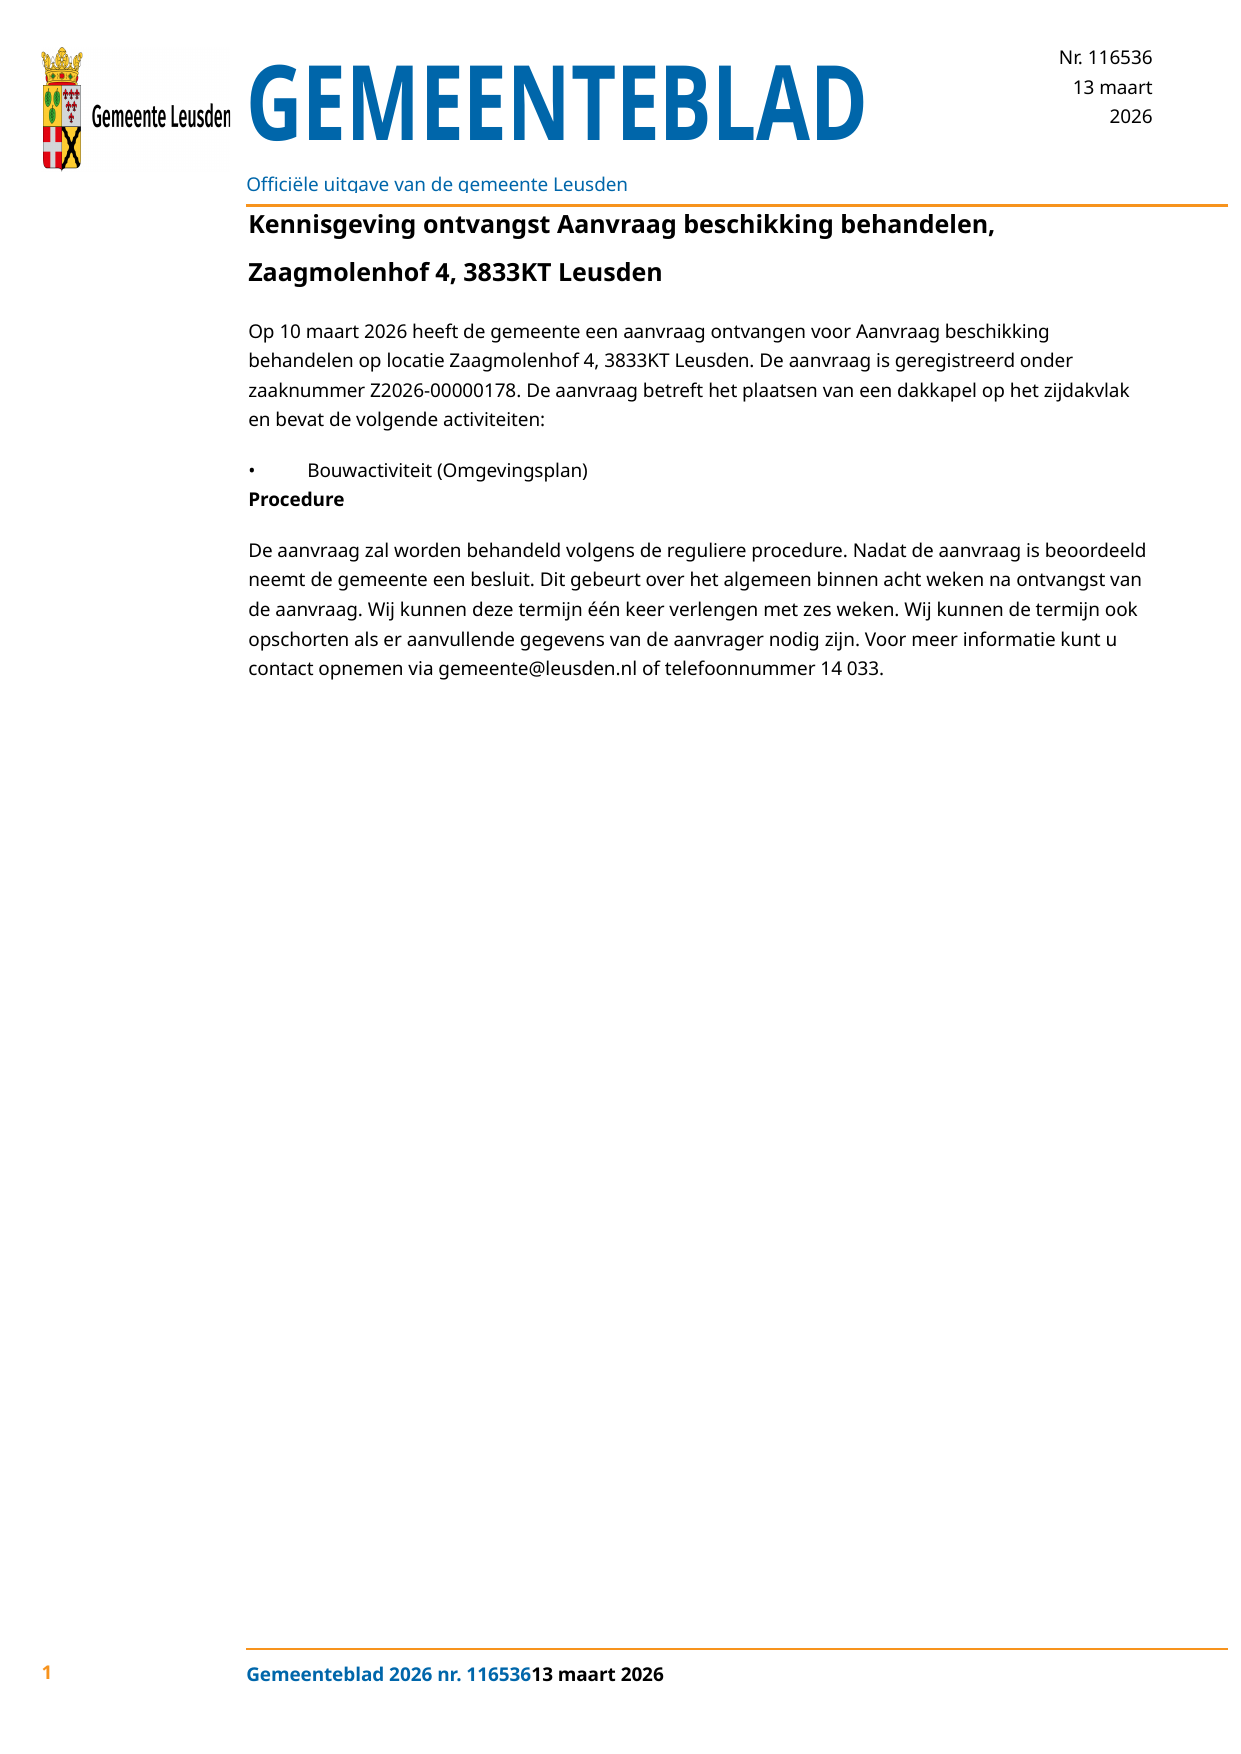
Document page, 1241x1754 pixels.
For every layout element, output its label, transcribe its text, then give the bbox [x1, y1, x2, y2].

list Bouwactiviteit (Omgevingsplan) [248, 457, 1152, 483]
picture [41, 47, 231, 172]
text Procedure [248, 487, 1152, 512]
text Kennisgeving ontvangst Aanvraag beschikking behandelen, Zaagmolenhof 4, 3833KT Leusden [248, 207, 1152, 288]
text De aanvraag zal worden behandeld volgens de reguliere procedure. Nadat de aanvraag is beoordeeld neemt de gemeente een besluit. Dit gebeurt over het algemeen binnen acht weken na ontvangst van de aanvraag. Wij kunnen deze termijn één keer verlengen met zes weken. Wij kunnen de termijn ook opschorten als er aanvullende gegevens van de aanvrager nodig zijn. Voor meer informatie kunt u contact opnemen via gemeente@leusden.nl of telefoonnummer 14 033. [248, 537, 1152, 681]
text Op 10 maart 2026 heeft de gemeente een aanvraag ontvangen voor Aanvraag beschikking behandelen op locatie Zaagmolenhof 4, 3833KT Leusden. De aanvraag is geregistreerd onder zaaknummer Z2026-00000178. De aanvraag betreft het plaatsen van een dakkapel op het zijdakvlak en bevat de volgende activiteiten: [248, 318, 1152, 432]
